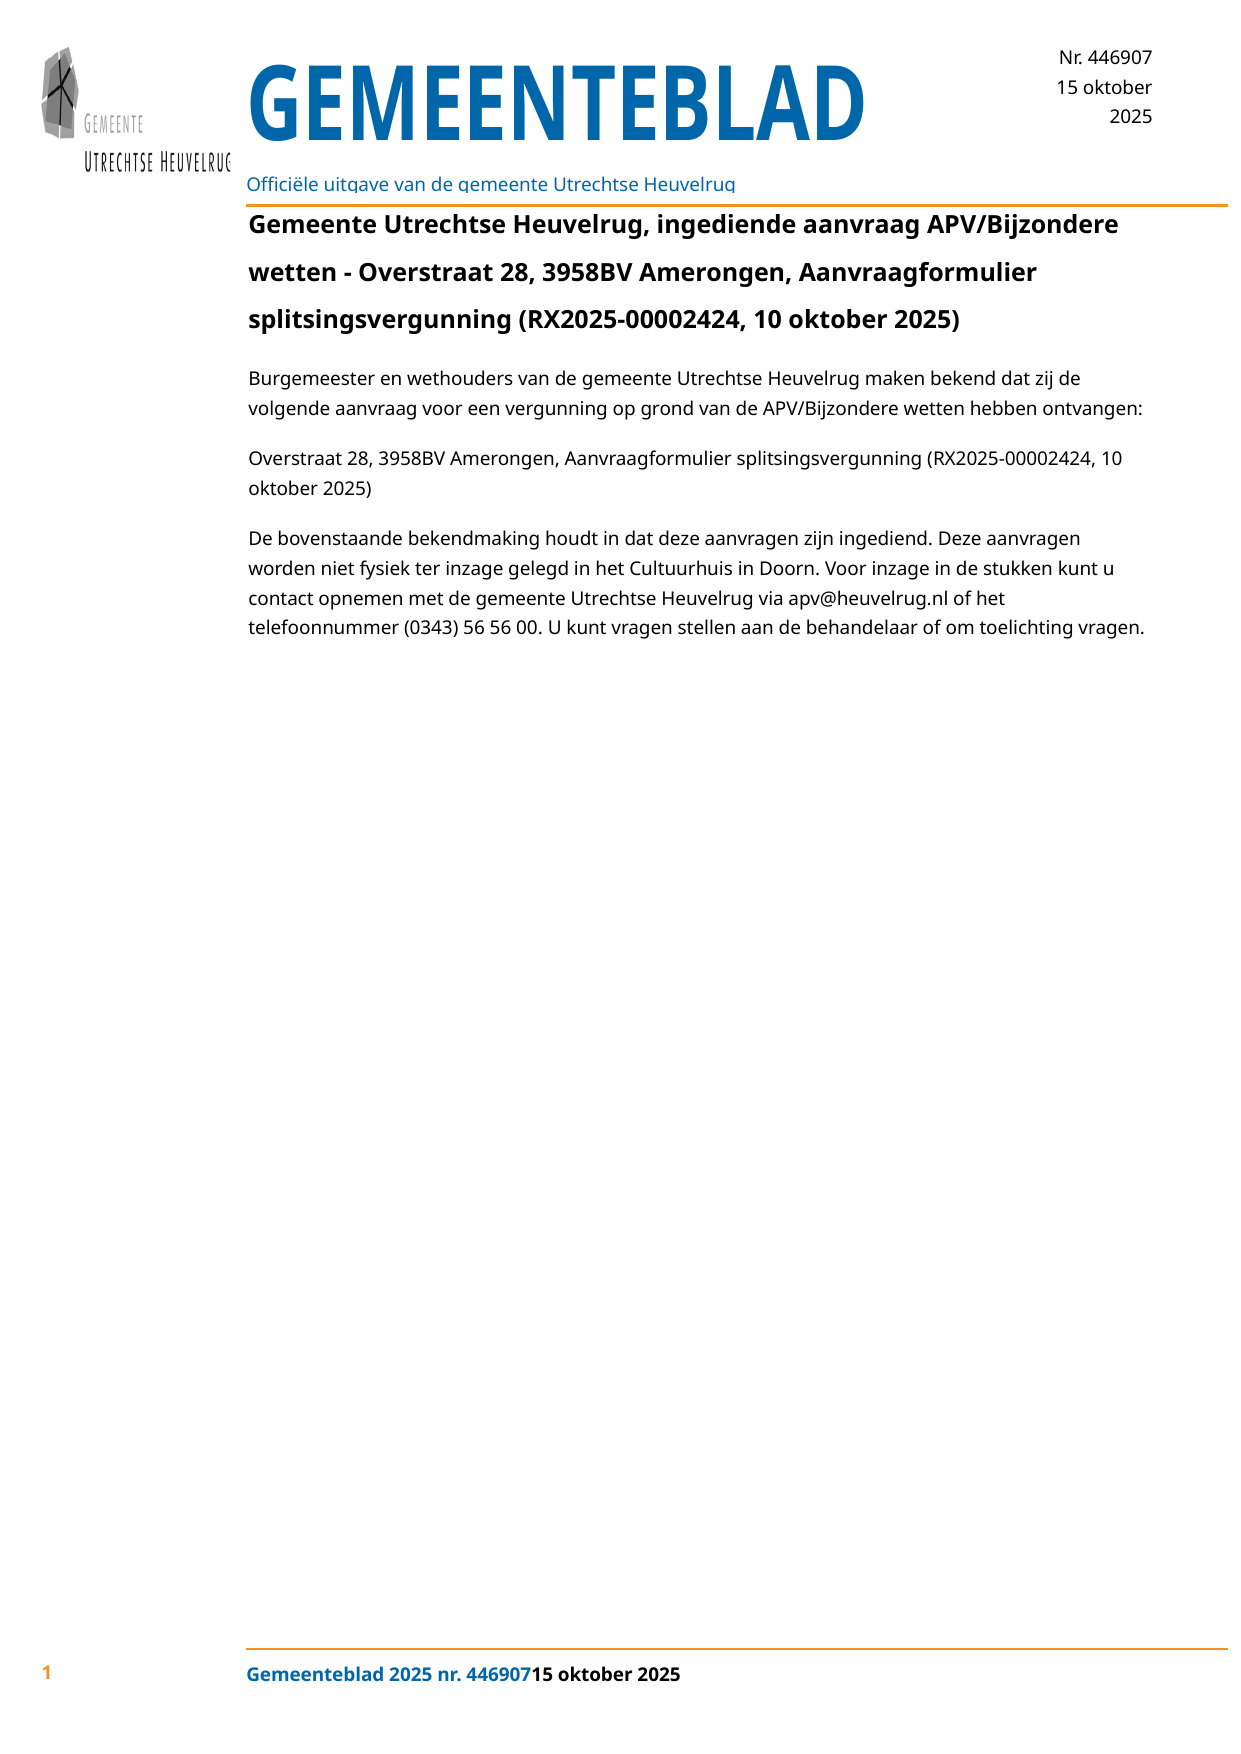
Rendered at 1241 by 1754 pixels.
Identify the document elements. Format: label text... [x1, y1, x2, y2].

text Burgemeester en wethouders van de gemeente Utrechtse Heuvelrug maken bekend dat zij de volgende aanvraag voor een vergunning op grond van de APV/Bijzondere wetten hebben ontvangen: [248, 366, 1152, 421]
text Gemeente Utrechtse Heuvelrug, ingediende aanvraag APV/Bijzondere wetten - Overstraat 28, 3958BV Amerongen, Aanvraagformulier splitsingsvergunning (RX2025-00002424, 10 oktober 2025) [248, 207, 1152, 336]
picture [41, 47, 231, 172]
text De bovenstaande bekendmaking houdt in dat deze aanvragen zijn ingediend. Deze aanvragen worden niet fysiek ter inzage gelegd in het Cultuurhuis in Doorn. Voor inzage in de stukken kunt u contact opnemen met de gemeente Utrechtse Heuvelrug via apv@heuvelrug.nl of het telefoonnummer (0343) 56 56 00. U kunt vragen stellen aan de behandelaar of om toelichting vragen. [248, 526, 1152, 640]
text Overstraat 28, 3958BV Amerongen, Aanvraagformulier splitsingsvergunning (RX2025-00002424, 10 oktober 2025) [248, 446, 1152, 501]
